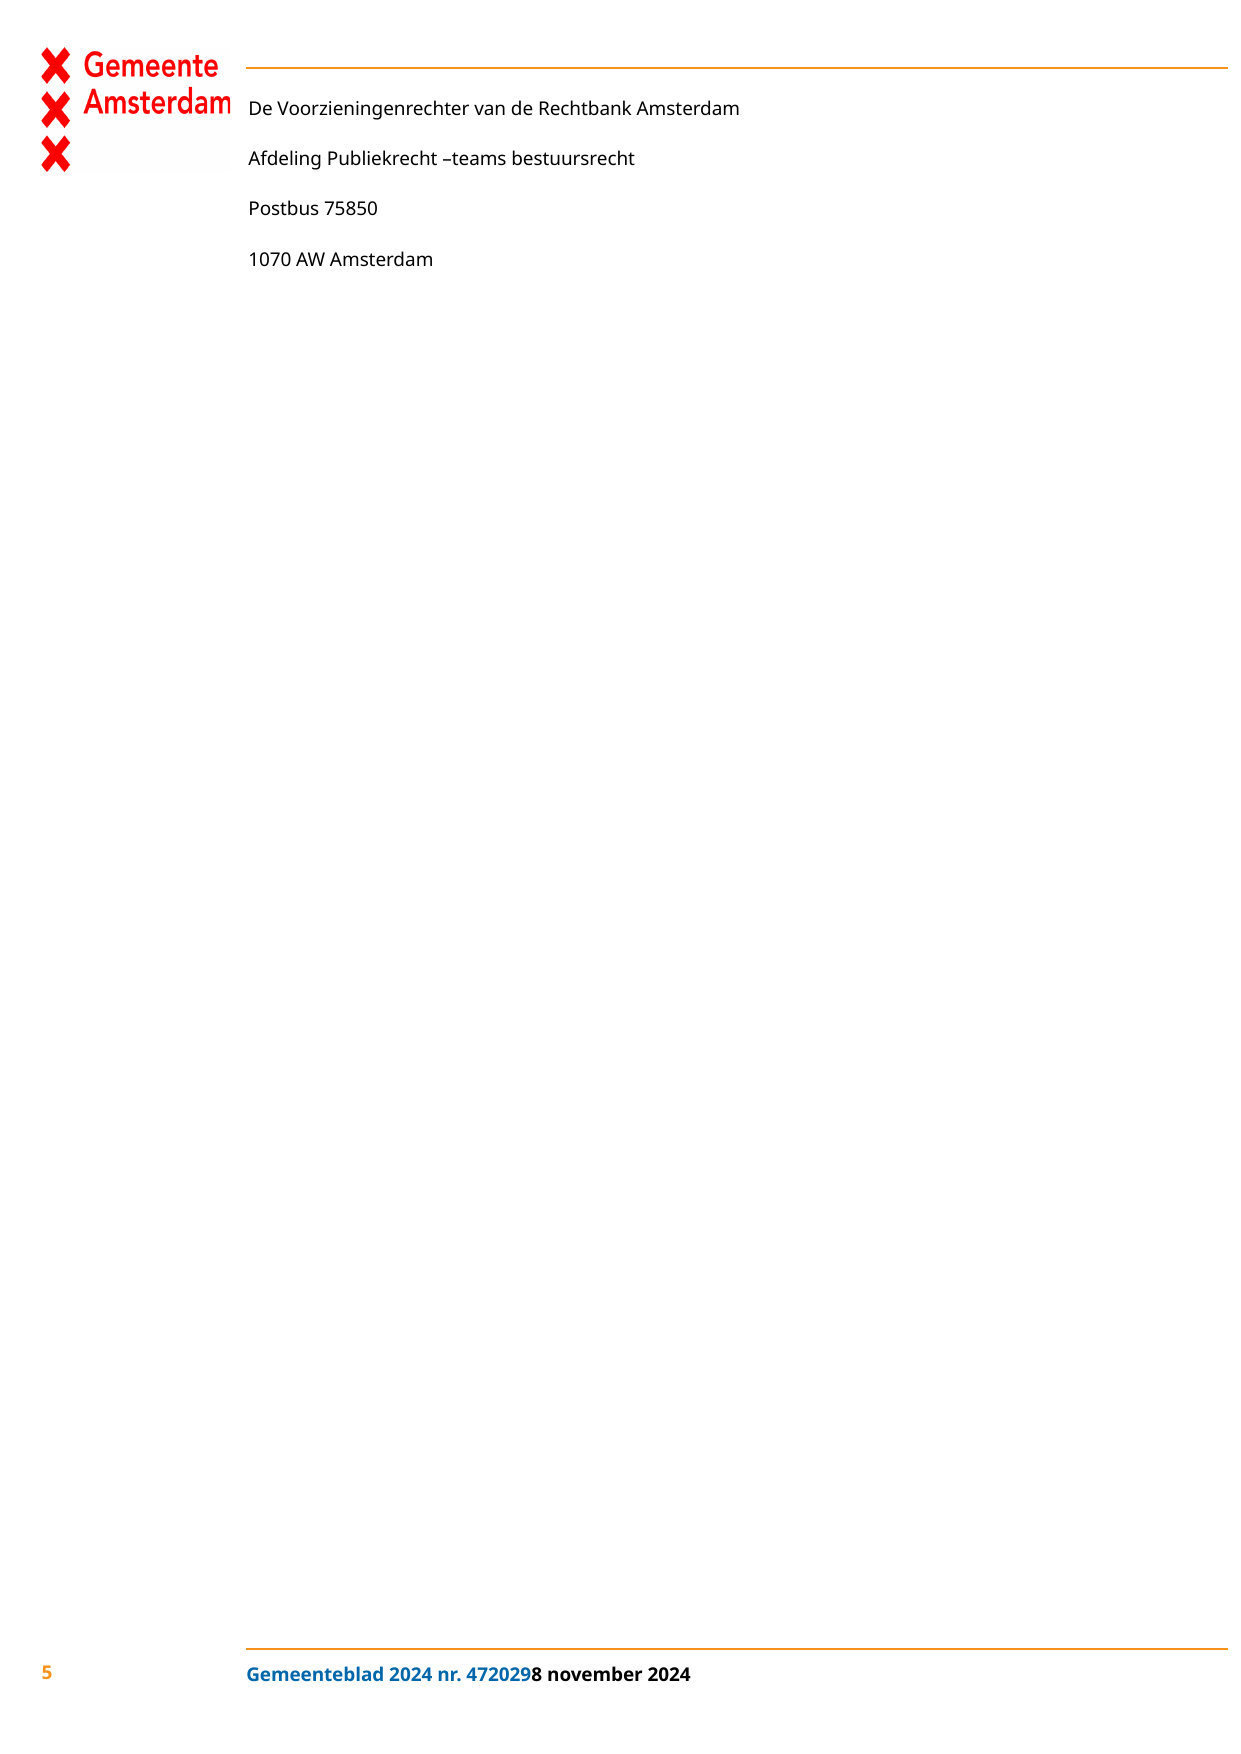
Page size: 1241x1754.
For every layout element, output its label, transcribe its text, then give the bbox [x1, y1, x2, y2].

picture [41, 47, 231, 172]
text Afdeling Publiekrecht –teams bestuursrecht [248, 145, 1152, 171]
text De Voorzieningenrechter van de Rechtbank Amsterdam [248, 95, 1152, 121]
text 1070 AW Amsterdam [248, 246, 1152, 272]
text Postbus 75850 [248, 196, 1152, 221]
